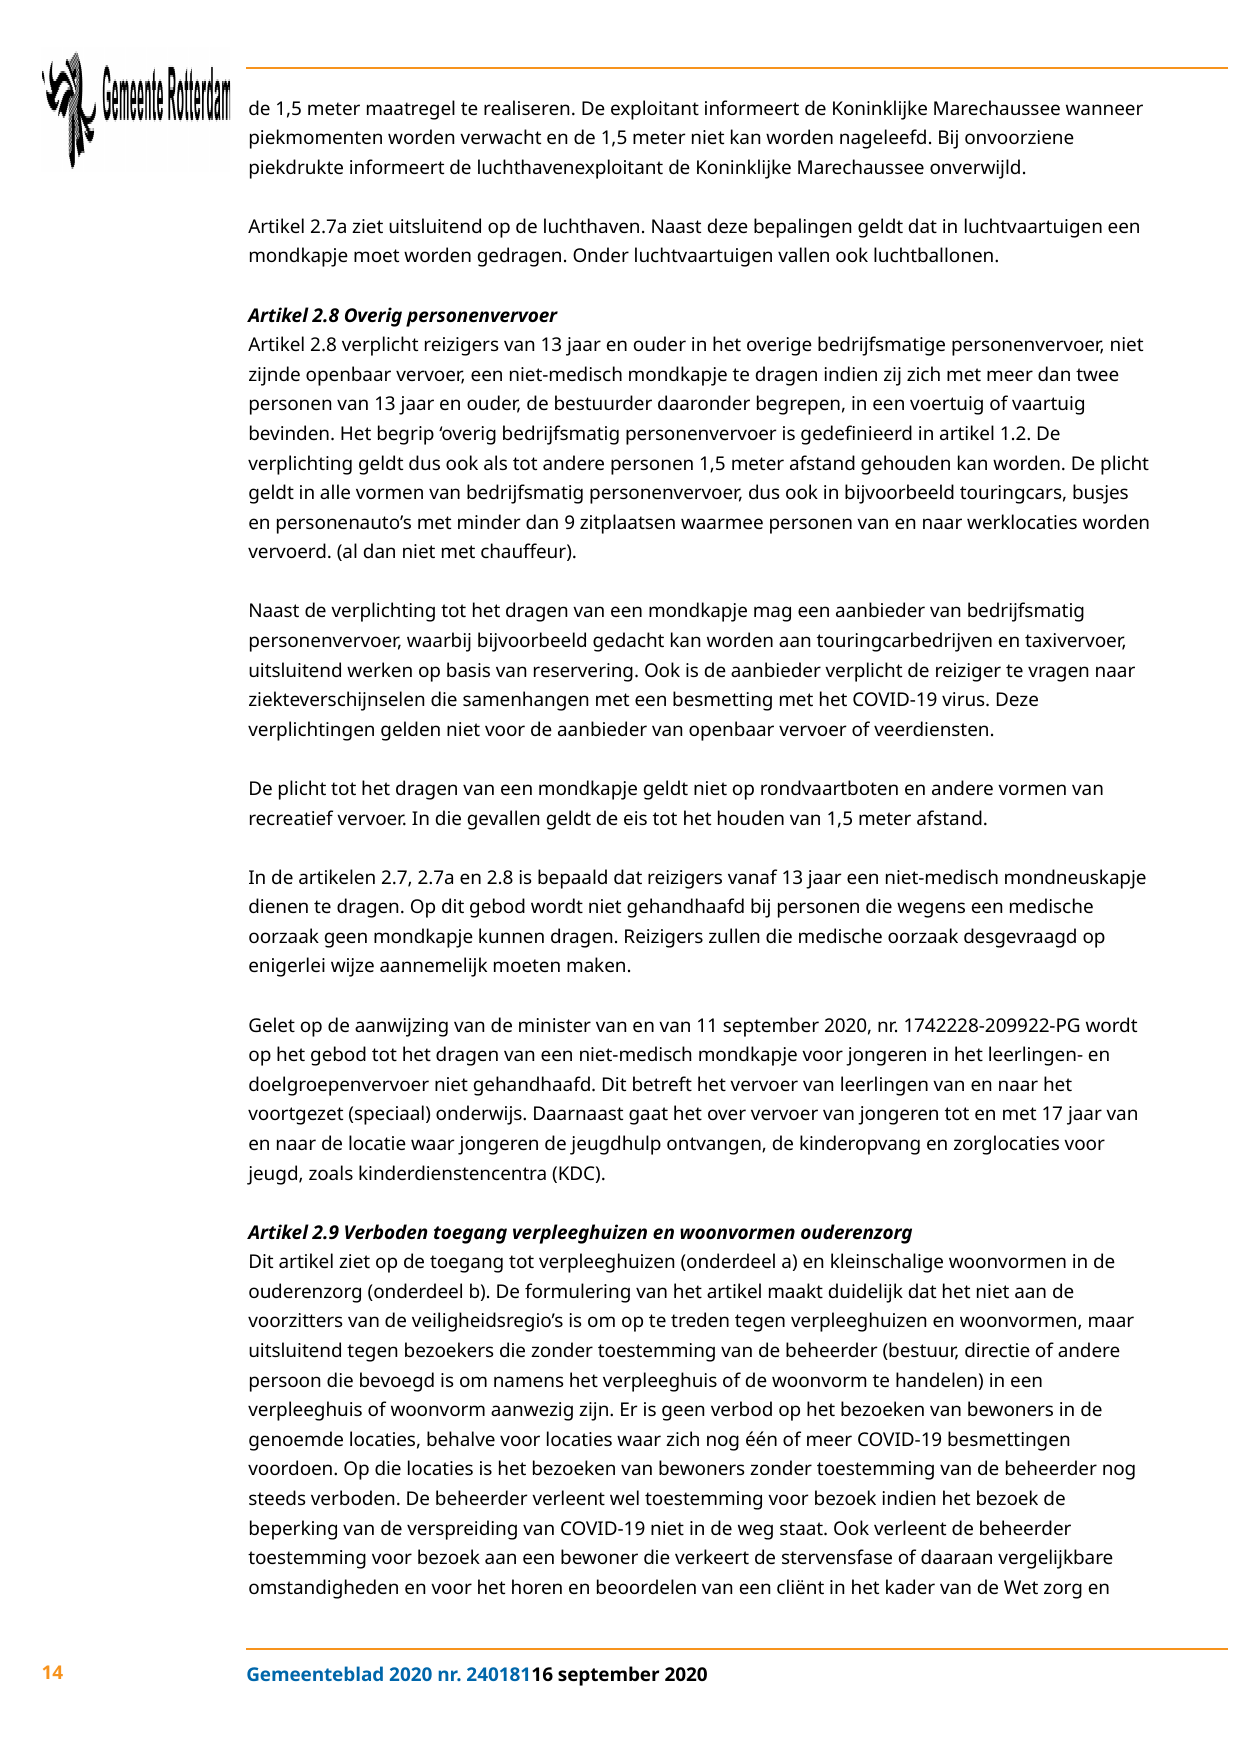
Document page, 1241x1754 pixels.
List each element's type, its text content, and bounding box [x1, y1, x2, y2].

picture [41, 47, 231, 172]
text Artikel 2.8 verplicht reizigers van 13 jaar en ouder in het overige bedrijfsmatige personenvervoer, niet zijnde openbaar vervoer, een niet-medisch mondkapje te dragen indien zij zich met meer dan twee personen van 13 jaar en ouder, de bestuurder daaronder begrepen, in een voertuig of vaartuig bevinden. Het begrip ‘overig bedrijfsmatig personenvervoer is gedefinieerd in artikel 1.2. De verplichting geldt dus ook als tot andere personen 1,5 meter afstand gehouden kan worden. De plicht geldt in alle vormen van bedrijfsmatig personenvervoer, dus ook in bijvoorbeeld touringcars, busjes en personenauto’s met minder dan 9 zitplaatsen waarmee personen van en naar werklocaties worden vervoerd. (al dan niet met chauffeur). [248, 331, 1152, 564]
text de 1,5 meter maatregel te realiseren. De exploitant informeert de Koninklijke Marechaussee wanneer piekmomenten worden verwacht en de 1,5 meter niet kan worden nageleefd. Bij onvoorziene piekdrukte informeert de luchthavenexploitant de Koninklijke Marechaussee onverwijld. [248, 95, 1152, 180]
text Artikel 2.9 Verboden toegang verpleeghuizen en woonvormen ouderenzorg [248, 1219, 1152, 1245]
text Dit artikel ziet op de toegang tot verpleeghuizen (onderdeel a) en kleinschalige woonvormen in de ouderenzorg (onderdeel b). De formulering van het artikel maakt duidelijk dat het niet aan de voorzitters van de veiligheidsregio’s is om op te treden tegen verpleeghuizen en woonvormen, maar uitsluitend tegen bezoekers die zonder toestemming van de beheerder (bestuur, directie of andere persoon die bevoegd is om namens het verpleeghuis of de woonvorm te handelen) in een verpleeghuis of woonvorm aanwezig zijn. Er is geen verbod op het bezoeken van bewoners in de genoemde locaties, behalve voor locaties waar zich nog één of meer COVID-19 besmettingen voordoen. Op die locaties is het bezoeken van bewoners zonder toestemming van de beheerder nog steeds verboden. De beheerder verleent wel toestemming voor bezoek indien het bezoek de beperking van de verspreiding van COVID-19 niet in de weg staat. Ook verleent de beheerder toestemming voor bezoek aan een bewoner die verkeert de stervensfase of daaraan vergelijkbare omstandigheden en voor het horen en beoordelen van een cliënt in het kader van de Wet zorg en [248, 1248, 1152, 1600]
text De plicht tot het dragen van een mondkapje geldt niet op rondvaartboten en andere vormen van recreatief vervoer. In die gevallen geldt de eis tot het houden van 1,5 meter afstand. [248, 775, 1152, 831]
text Artikel 2.8 Overig personenvervoer [248, 302, 1152, 328]
text In de artikelen 2.7, 2.7a en 2.8 is bepaald dat reizigers vanaf 13 jaar een niet-medisch mondneuskapje dienen te dragen. Op dit gebod wordt niet gehandhaafd bij personen die wegens een medische oorzaak geen mondkapje kunnen dragen. Reizigers zullen die medische oorzaak desgevraagd op enigerlei wijze aannemelijk moeten maken. [248, 864, 1152, 978]
text Gelet op de aanwijzing van de minister van en van 11 september 2020, nr. 1742228-209922-PG wordt op het gebod tot het dragen van een niet-medisch mondkapje voor jongeren in het leerlingen- en doelgroepenvervoer niet gehandhaafd. Dit betreft het vervoer van leerlingen van en naar het voortgezet (speciaal) onderwijs. Daarnaast gaat het over vervoer van jongeren tot en met 17 jaar van en naar de locatie waar jongeren de jeugdhulp ontvangen, de kinderopvang en zorglocaties voor jeugd, zoals kinderdienstencentra (KDC). [248, 1012, 1152, 1186]
text Artikel 2.7a ziet uitsluitend op de luchthaven. Naast deze bepalingen geldt dat in luchtvaartuigen een mondkapje moet worden gedragen. Onder luchtvaartuigen vallen ook luchtballonen. [248, 213, 1152, 268]
text Naast de verplichting tot het dragen van een mondkapje mag een aanbieder van bedrijfsmatig personenvervoer, waarbij bijvoorbeeld gedacht kan worden aan touringcarbedrijven en taxivervoer, uitsluitend werken op basis van reservering. Ook is de aanbieder verplicht de reiziger te vragen naar ziekteverschijnselen die samenhangen met een besmetting met het COVID-19 virus. Deze verplichtingen gelden niet voor de aanbieder van openbaar vervoer of veerdiensten. [248, 598, 1152, 742]
